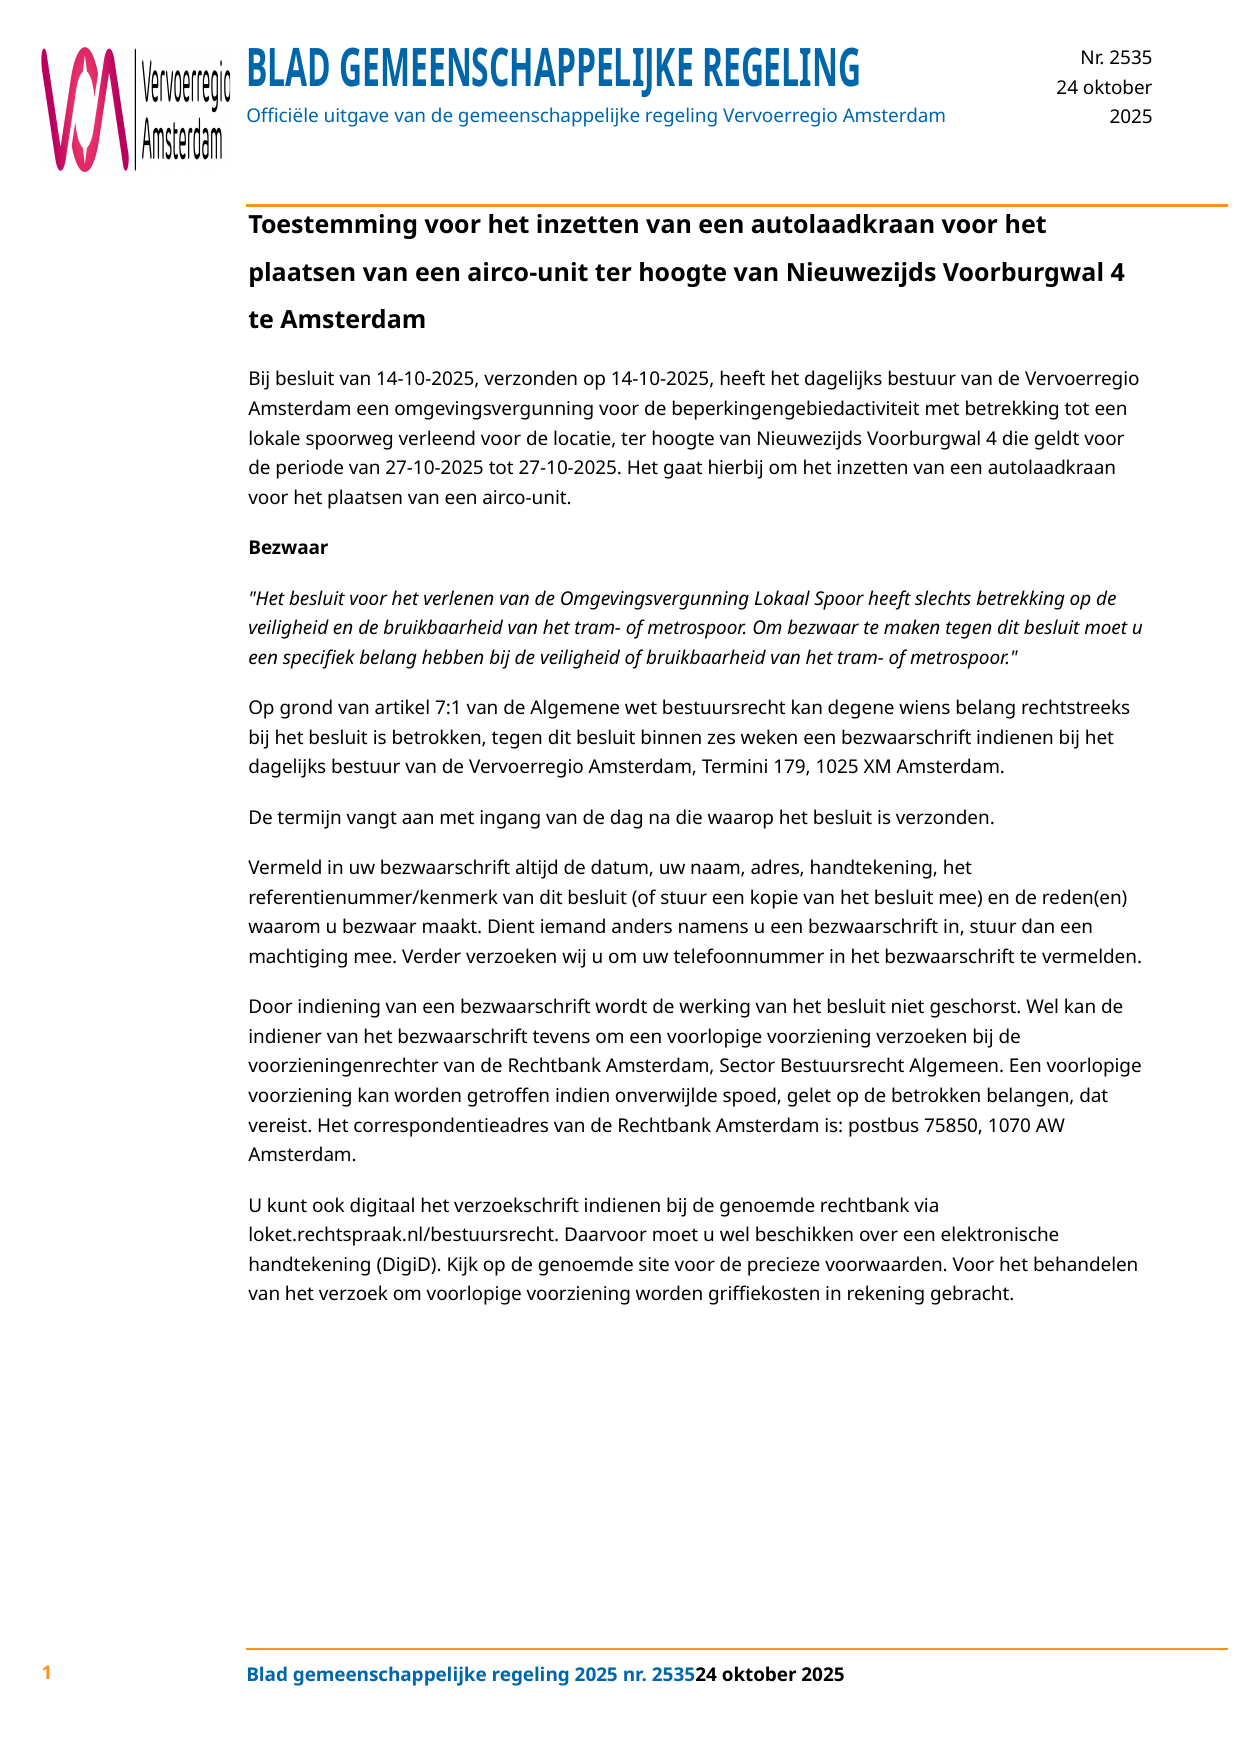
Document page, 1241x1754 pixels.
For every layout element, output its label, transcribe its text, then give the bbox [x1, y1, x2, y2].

text Bij besluit van 14-10-2025, verzonden op 14-10-2025, heeft het dagelijks bestuur van de Vervoerregio Amsterdam een omgevingsvergunning voor de beperkingengebiedactiviteit met betrekking tot een lokale spoorweg verleend voor de locatie, ter hoogte van Nieuwezijds Voorburgwal 4 die geldt voor de periode van 27-10-2025 tot 27-10-2025. Het gaat hierbij om het inzetten van een autolaadkraan voor het plaatsen van een airco-unit. [248, 366, 1152, 509]
text Op grond van artikel 7:1 van de Algemene wet bestuursrecht kan degene wiens belang rechtstreeks bij het besluit is betrokken, tegen dit besluit binnen zes weken een bezwaarschrift indienen bij het dagelijks bestuur van de Vervoerregio Amsterdam, Termini 179, 1025 XM Amsterdam. [248, 694, 1152, 779]
text Vermeld in uw bezwaarschrift altijd de datum, uw naam, adres, handtekening, het referentienummer/kenmerk van dit besluit (of stuur een kopie van het besluit mee) en de reden(en) waarom u bezwaar maakt. Dient iemand anders namens u een bezwaarschrift in, stuur dan een machtiging mee. Verder verzoeken wij u om uw telefoonnummer in het bezwaarschrift te vermelden. [248, 854, 1152, 969]
text "Het besluit voor het verlenen van de Omgevingsvergunning Lokaal Spoor heeft slechts betrekking op de veiligheid en de bruikbaarheid van het tram- of metrospoor. Om bezwaar te maken tegen dit besluit moet u een specifiek belang hebben bij de veiligheid of bruikbaarheid van het tram- of metrospoor." [248, 585, 1152, 669]
text Bezwaar [248, 534, 1152, 560]
text De termijn vangt aan met ingang van de dag na die waarop het besluit is verzonden. [248, 804, 1152, 829]
text Toestemming voor het inzetten van een autolaadkraan voor het plaatsen van een airco-unit ter hoogte van Nieuwezijds Voorburgwal 4 te Amsterdam [248, 207, 1152, 336]
text Door indiening van een bezwaarschrift wordt de werking van het besluit niet geschorst. Wel kan de indiener van het bezwaarschrift tevens om een voorlopige voorziening verzoeken bij de voorzieningenrechter van de Rechtbank Amsterdam, Sector Bestuursrecht Algemeen. Een voorlopige voorziening kan worden getroffen indien onverwijlde spoed, gelet op de betrokken belangen, dat vereist. Het correspondentieadres van de Rechtbank Amsterdam is: postbus 75850, 1070 AW Amsterdam. [248, 993, 1152, 1167]
text U kunt ook digitaal het verzoekschrift indienen bij de genoemde rechtbank via loket.rechtspraak.nl/bestuursrecht. Daarvoor moet u wel beschikken over een elektronische handtekening (DigiD). Kijk op de genoemde site voor de precieze voorwaarden. Voor het behandelen van het verzoek om voorlopige voorziening worden griffiekosten in rekening gebracht. [248, 1192, 1152, 1306]
picture [41, 47, 231, 172]
